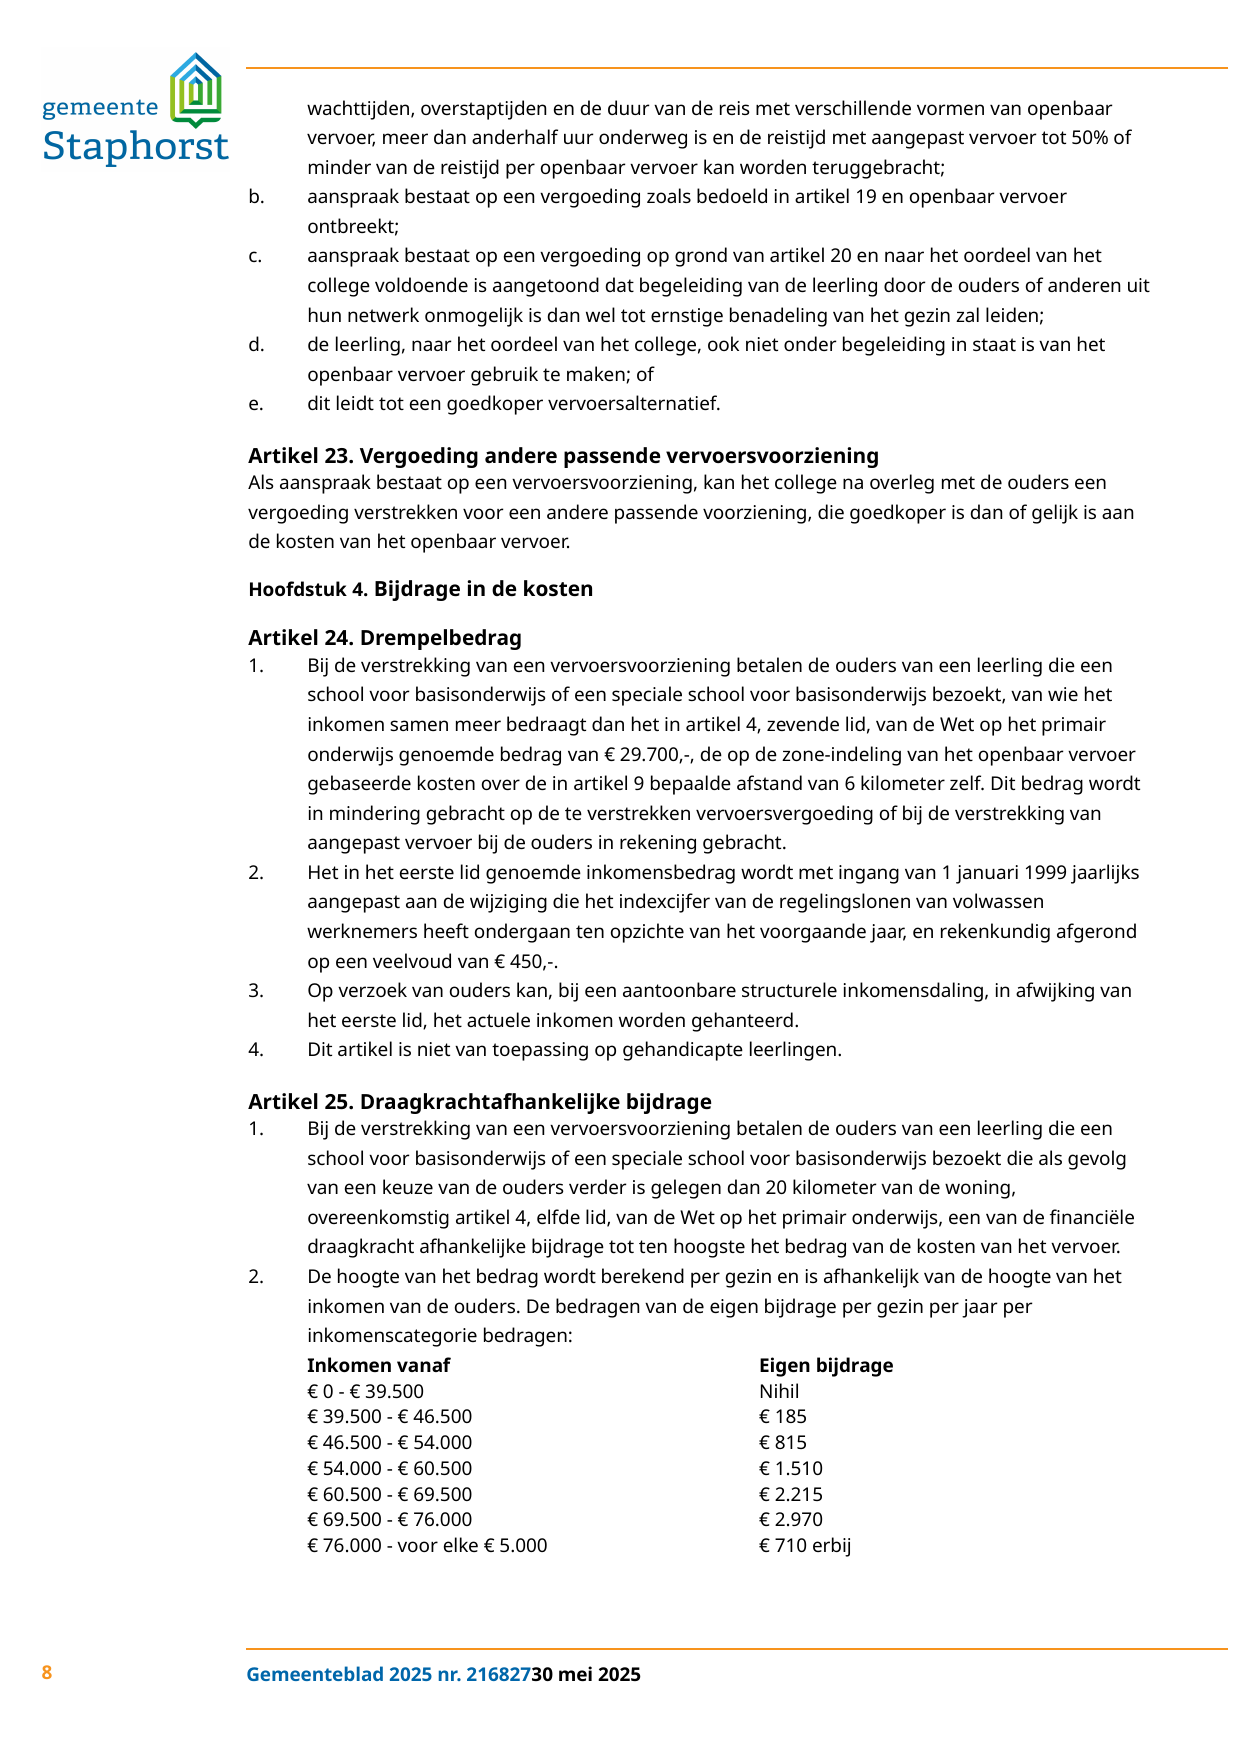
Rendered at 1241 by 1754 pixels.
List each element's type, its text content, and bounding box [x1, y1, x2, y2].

table_header Inkomen vanaf [307, 1352, 759, 1378]
list aanspraak bestaat op een vergoeding op grond van artikel 20 en naar het oordeel van het college voldoende is aangetoond dat begeleiding van de leerling door de ouders of anderen uit hun netwerk onmogelijk is dan wel tot ernstige benadeling van het gezin zal leiden; [248, 243, 1152, 328]
picture [41, 47, 231, 172]
table_cell € 2.215 [759, 1481, 1211, 1507]
list aanspraak bestaat op een vergoeding zoals bedoeld in artikel 19 en openbaar vervoer ontbreekt; [248, 183, 1152, 239]
text Artikel 25. Draagkrachtafhankelijke bijdrage [248, 1087, 1152, 1115]
text Artikel 24. Drempelbedrag [248, 623, 1152, 652]
list Bij de verstrekking van een vervoersvoorziening betalen de ouders van een leerling die een school voor basisonderwijs of een speciale school voor basisonderwijs bezoekt die als gevolg van een keuze van de ouders verder is gelegen dan 20 kilometer van de woning, overeenkomstig artikel 4, elfde lid, van de Wet op het primair onderwijs, een van de financiële draagkracht afhankelijke bijdrage tot ten hoogste het bedrag van de kosten van het vervoer. [248, 1115, 1152, 1259]
text Als aanspraak bestaat op een vervoersvoorziening, kan het college na overleg met de ouders een vergoeding verstrekken voor een andere passende voorziening, die goedkoper is dan of gelijk is aan de kosten van het openbaar vervoer. [248, 469, 1152, 554]
table_cell € 54.000 - € 60.500 [307, 1455, 759, 1481]
list Het in het eerste lid genoemde inkomensbedrag wordt met ingang van 1 januari 1999 jaarlijks aangepast aan de wijziging die het indexcijfer van de regelingslonen van volwassen werknemers heeft ondergaan ten opzichte van het voorgaande jaar, en rekenkundig afgerond op een veelvoud van € 450,-. [248, 859, 1152, 973]
table_cell € 39.500 - € 46.500 [307, 1404, 759, 1429]
table_cell € 46.500 - € 54.000 [307, 1429, 759, 1455]
text Hoofdstuk 4. Bijdrage in de kosten [248, 574, 1152, 603]
table_header Eigen bijdrage [759, 1352, 1211, 1378]
table_cell € 2.970 [759, 1507, 1211, 1532]
table_cell € 1.510 [759, 1455, 1211, 1481]
table_cell € 60.500 - € 69.500 [307, 1481, 759, 1507]
table_cell € 815 [759, 1429, 1211, 1455]
table_cell Nihil [759, 1378, 1211, 1404]
table_cell € 69.500 - € 76.000 [307, 1507, 759, 1532]
list de leerling, naar het oordeel van het college, ook niet onder begeleiding in staat is van het openbaar vervoer gebruik te maken; of [248, 331, 1152, 387]
list Bij de verstrekking van een vervoersvoorziening betalen de ouders van een leerling die een school voor basisonderwijs of een speciale school voor basisonderwijs bezoekt, van wie het inkomen samen meer bedraagt dan het in artikel 4, zevende lid, van de Wet op het primair onderwijs genoemde bedrag van € 29.700,-, de op de zone-indeling van het openbaar vervoer gebaseerde kosten over de in artikel 9 bepaalde afstand van 6 kilometer zelf. Dit bedrag wordt in mindering gebracht op de te verstrekken vervoersvergoeding of bij de verstrekking van aangepast vervoer bij de ouders in rekening gebracht. [248, 652, 1152, 855]
list Op verzoek van ouders kan, bij een aantoonbare structurele inkomensdaling, in afwijking van het eerste lid, het actuele inkomen worden gehanteerd. [248, 977, 1152, 1033]
list Dit artikel is niet van toepassing op gehandicapte leerlingen. [248, 1037, 1152, 1062]
text Artikel 23. Vergoeding andere passende vervoersvoorziening [248, 441, 1152, 469]
table_cell € 0 - € 39.500 [307, 1378, 759, 1404]
list De hoogte van het bedrag wordt berekend per gezin en is afhankelijk van de hoogte van het inkomen van de ouders. De bedragen van de eigen bijdrage per gezin per jaar per inkomenscategorie bedragen: [248, 1263, 1152, 1348]
table_cell € 185 [759, 1404, 1211, 1429]
table_cell € 710 erbij [759, 1532, 1211, 1558]
list wachttijden, overstaptijden en de duur van de reis met verschillende vormen van openbaar vervoer, meer dan anderhalf uur onderweg is en de reistijd met aangepast vervoer tot 50% of minder van de reistijd per openbaar vervoer kan worden teruggebracht; [248, 95, 1152, 180]
table_cell € 76.000 - voor elke € 5.000 [307, 1532, 759, 1558]
list dit leidt tot een goedkoper vervoersalternatief. [248, 391, 1152, 416]
